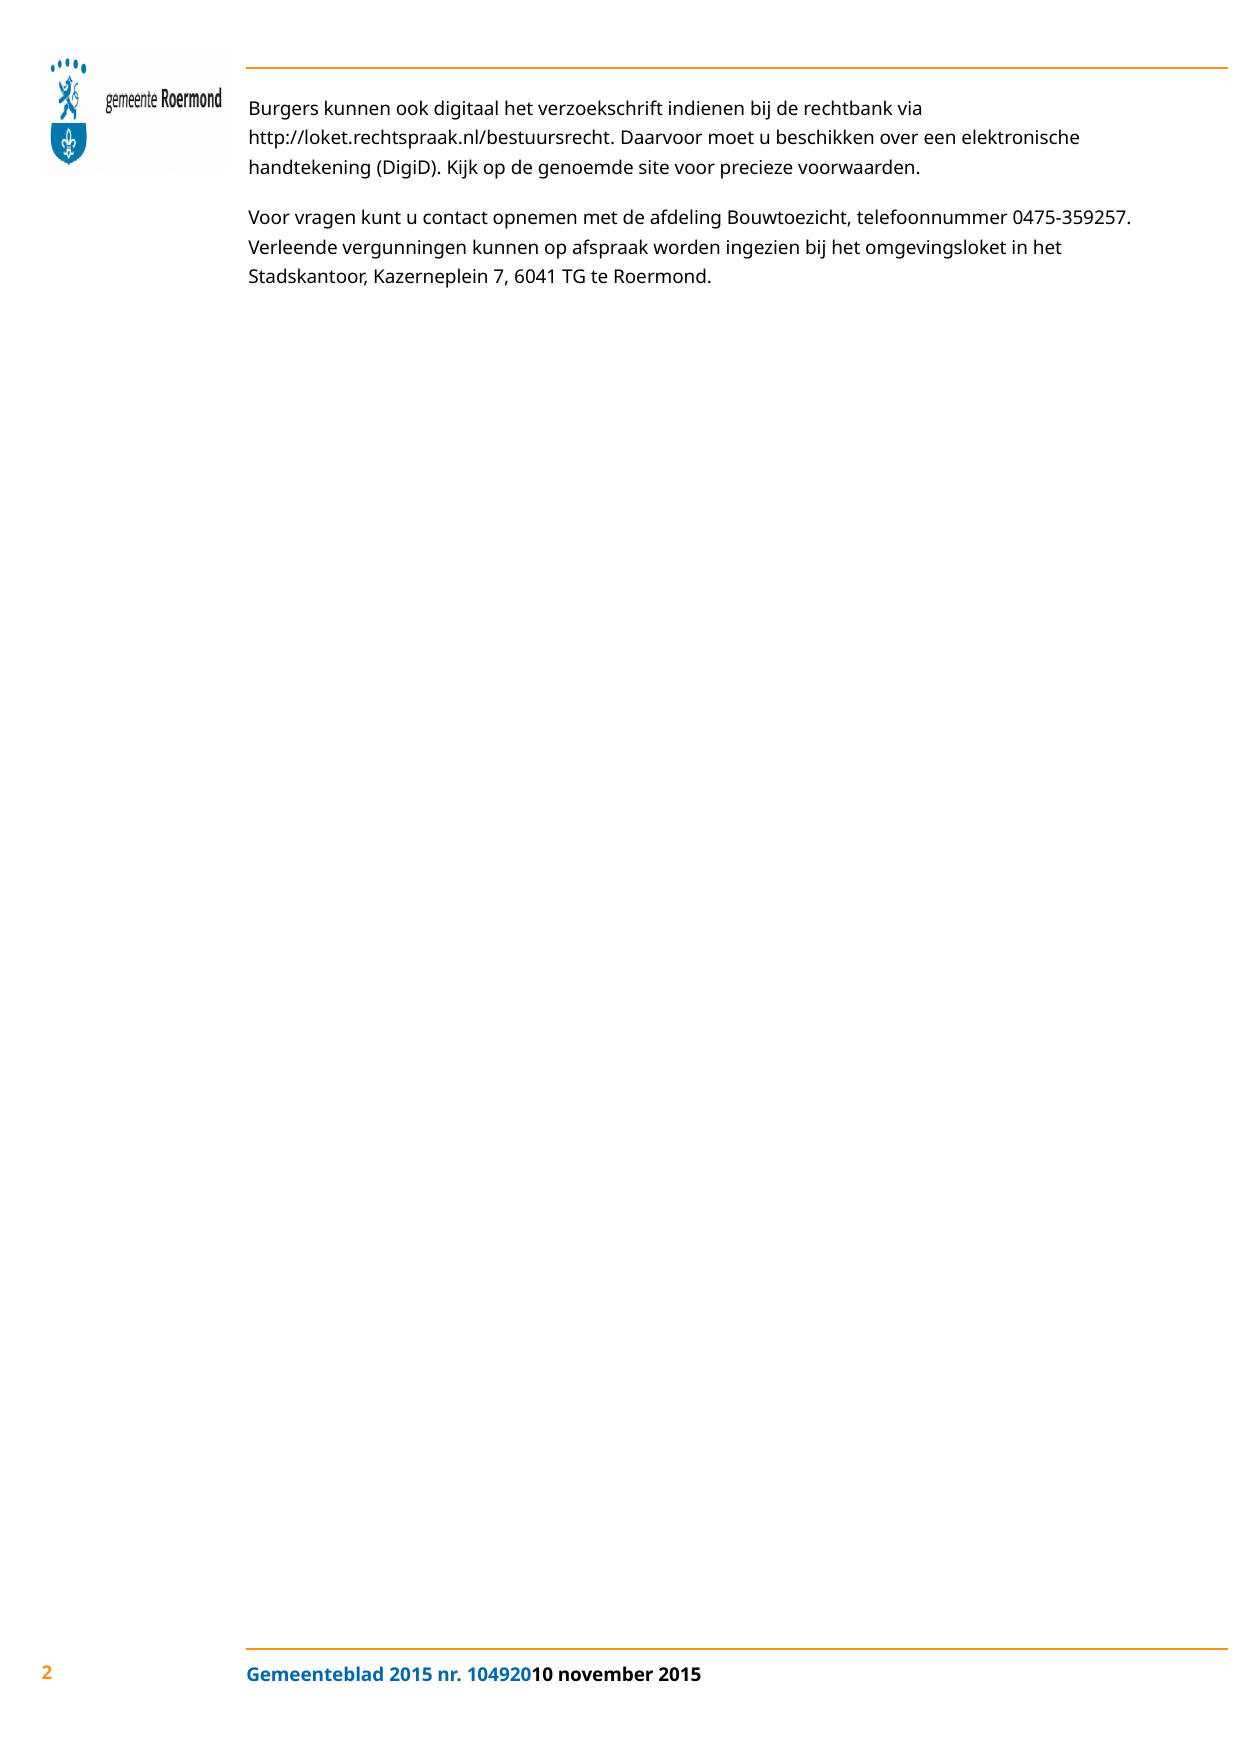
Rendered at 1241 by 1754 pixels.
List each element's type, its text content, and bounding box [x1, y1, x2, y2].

text Burgers kunnen ook digitaal het verzoekschrift indienen bij de rechtbank via http://loket.rechtspraak.nl/bestuursrecht. Daarvoor moet u beschikken over een elektronische handtekening (DigiD). Kijk op de genoemde site voor precieze voorwaarden. [248, 95, 1152, 180]
text Voor vragen kunt u contact opnemen met de afdeling Bouwtoezicht, telefoonnummer 0475-359257. Verleende vergunningen kunnen op afspraak worden ingezien bij het omgevingsloket in het Stadskantoor, Kazerneplein 7, 6041 TG te Roermond. [248, 204, 1152, 289]
picture [41, 47, 231, 172]
